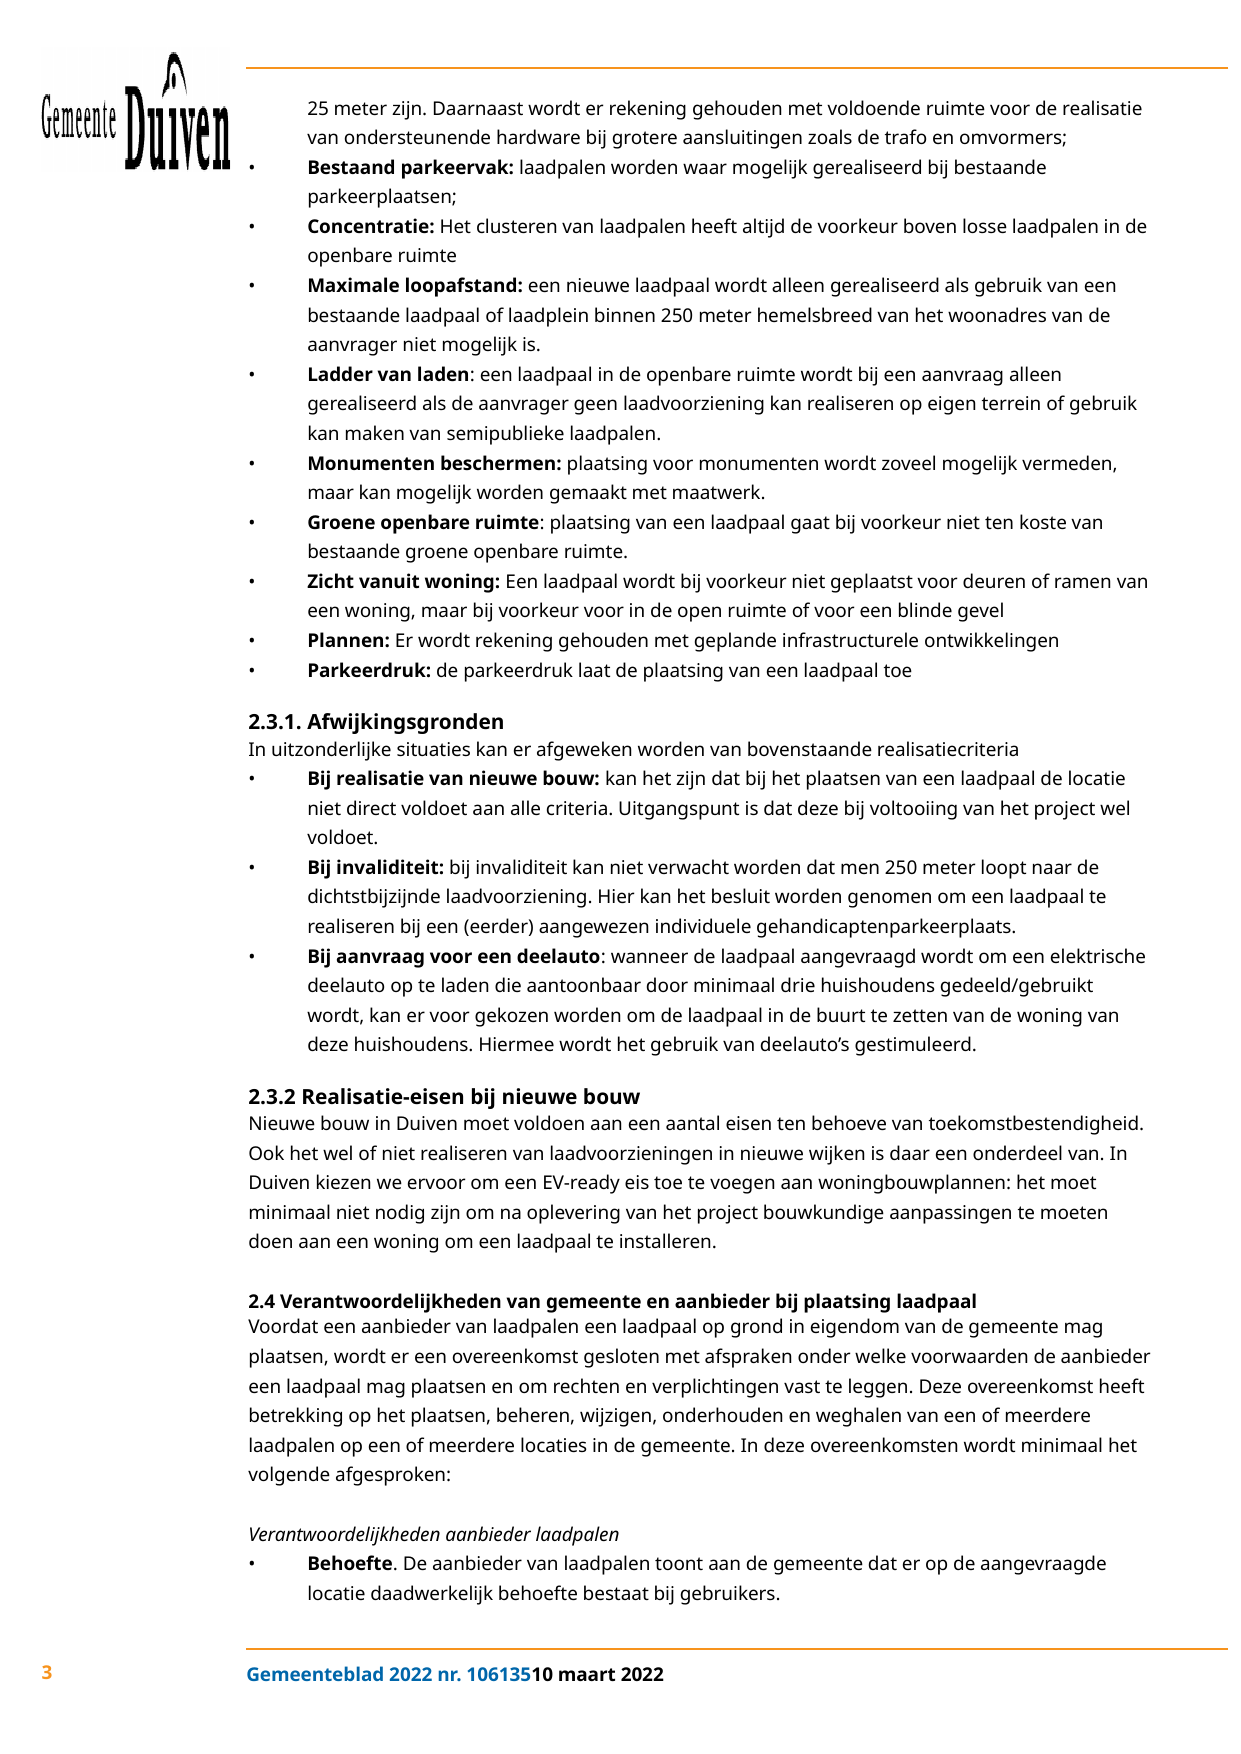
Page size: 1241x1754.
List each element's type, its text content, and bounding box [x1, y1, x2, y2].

list Bestaand parkeervak: laadpalen worden waar mogelijk gerealiseerd bij bestaande parkeerplaatsen; [248, 154, 1152, 209]
text 2.3.2 Realisatie-eisen bij nieuwe bouw [248, 1082, 1152, 1110]
list 25 meter zijn. Daarnaast wordt er rekening gehouden met voldoende ruimte voor de realisatie van ondersteunende hardware bij grotere aansluitingen zoals de trafo en omvormers; [248, 95, 1152, 150]
text Verantwoordelijkheden aanbieder laadpalen [248, 1521, 1152, 1546]
text In uitzonderlijke situaties kan er afgeweken worden van bovenstaande realisatiecriteria [248, 736, 1152, 761]
list Groene openbare ruimte: plaatsing van een laadpaal gaat bij voorkeur niet ten koste van bestaande groene openbare ruimte. [248, 509, 1152, 564]
list Maximale loopafstand: een nieuwe laadpaal wordt alleen gerealiseerd als gebruik van een bestaande laadpaal of laadplein binnen 250 meter hemelsbreed van het woonadres van de aanvrager niet mogelijk is. [248, 272, 1152, 357]
list Ladder van laden: een laadpaal in de openbare ruimte wordt bij een aanvraag alleen gerealiseerd als de aanvrager geen laadvoorziening kan realiseren op eigen terrein of gebruik kan maken van semipublieke laadpalen. [248, 361, 1152, 446]
list Behoefte. De aanbieder van laadpalen toont aan de gemeente dat er op de aangevraagde locatie daadwerkelijk behoefte bestaat bij gebruikers. [248, 1550, 1152, 1606]
text Nieuwe bouw in Duiven moet voldoen aan een aantal eisen ten behoeve van toekomstbestendigheid. Ook het wel of niet realiseren van laadvoorzieningen in nieuwe wijken is daar een onderdeel van. In Duiven kiezen we ervoor om een EV-ready eis toe te voegen aan woningbouwplannen: het moet minimaal niet nodig zijn om na oplevering van het project bouwkundige aanpassingen te moeten doen aan een woning om een laadpaal te installeren. [248, 1110, 1152, 1254]
list Monumenten beschermen: plaatsing voor monumenten wordt zoveel mogelijk vermeden, maar kan mogelijk worden gemaakt met maatwerk. [248, 450, 1152, 505]
list Bij invaliditeit: bij invaliditeit kan niet verwacht worden dat men 250 meter loopt naar de dichtstbijzijnde laadvoorziening. Hier kan het besluit worden genomen om een laadpaal te realiseren bij een (eerder) aangewezen individuele gehandicaptenparkeerplaats. [248, 854, 1152, 939]
list Concentratie: Het clusteren van laadpalen heeft altijd de voorkeur boven losse laadpalen in de openbare ruimte [248, 213, 1152, 268]
list Parkeerdruk: de parkeerdruk laat de plaatsing van een laadpaal toe [248, 657, 1152, 683]
list Zicht vanuit woning: Een laadpaal wordt bij voorkeur niet geplaatst voor deuren of ramen van een woning, maar bij voorkeur voor in de open ruimte of voor een blinde gevel [248, 568, 1152, 623]
picture [41, 47, 231, 172]
text 2.3.1. Afwijkingsgronden [248, 707, 1152, 736]
text 2.4 Verantwoordelijkheden van gemeente en aanbieder bij plaatsing laadpaal [248, 1288, 1152, 1314]
list Plannen: Er wordt rekening gehouden met geplande infrastructurele ontwikkelingen [248, 627, 1152, 653]
text Voordat een aanbieder van laadpalen een laadpaal op grond in eigendom van de gemeente mag plaatsen, wordt er een overeenkomst gesloten met afspraken onder welke voorwaarden de aanbieder een laadpaal mag plaatsen en om rechten en verplichtingen vast te leggen. Deze overeenkomst heeft betrekking op het plaatsen, beheren, wijzigen, onderhouden en weghalen van een of meerdere laadpalen op een of meerdere locaties in de gemeente. In deze overeenkomsten wordt minimaal het volgende afgesproken: [248, 1314, 1152, 1487]
list Bij aanvraag voor een deelauto: wanneer de laadpaal aangevraagd wordt om een elektrische deelauto op te laden die aantoonbaar door minimaal drie huishoudens gedeeld/gebruikt wordt, kan er voor gekozen worden om de laadpaal in de buurt te zetten van de woning van deze huishoudens. Hiermee wordt het gebruik van deelauto’s gestimuleerd. [248, 943, 1152, 1057]
list Bij realisatie van nieuwe bouw: kan het zijn dat bij het plaatsen van een laadpaal de locatie niet direct voldoet aan alle criteria. Uitgangspunt is dat deze bij voltooiing van het project wel voldoet. [248, 765, 1152, 850]
